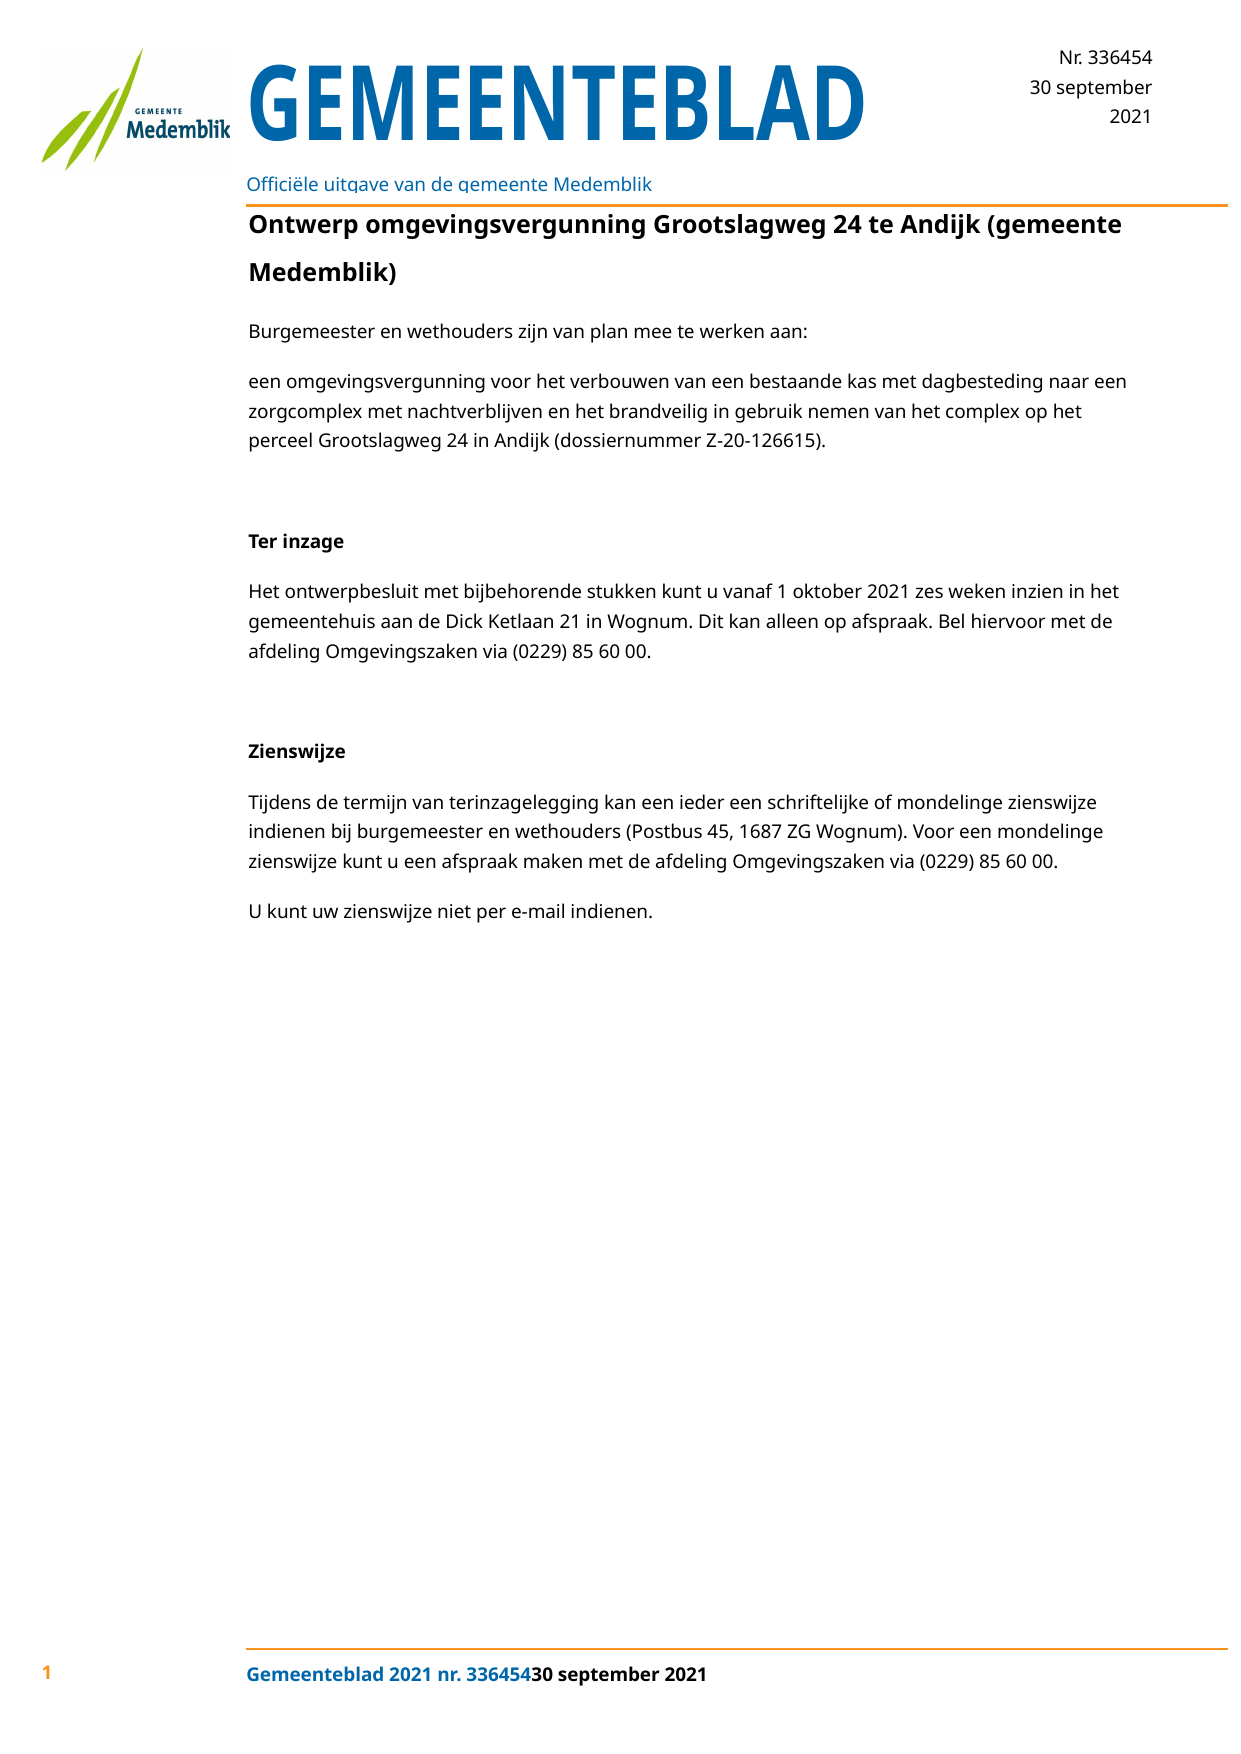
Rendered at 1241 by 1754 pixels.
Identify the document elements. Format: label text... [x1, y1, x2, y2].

text Het ontwerpbesluit met bijbehorende stukken kunt u vanaf 1 oktober 2021 zes weken inzien in het gemeentehuis aan de Dick Ketlaan 21 in Wognum. Dit kan alleen op afspraak. Bel hiervoor met de afdeling Omgevingszaken via (0229) 85 60 00. [248, 579, 1152, 664]
text een omgevingsvergunning voor het verbouwen van een bestaande kas met dagbesteding naar een zorgcomplex met nachtverblijven en het brandveilig in gebruik nemen van het complex op het perceel Grootslagweg 24 in Andijk (dossiernummer Z-20-126615). [248, 368, 1152, 453]
text Ter inzage [248, 528, 1152, 554]
text Tijdens de termijn van terinzagelegging kan een ieder een schriftelijke of mondelinge zienswijze indienen bij burgemeester en wethouders (Postbus 45, 1687 ZG Wognum). Voor een mondelinge zienswijze kunt u een afspraak maken met de afdeling Omgevingszaken via (0229) 85 60 00. [248, 789, 1152, 874]
picture [41, 47, 231, 172]
text U kunt uw zienswijze niet per e-mail indienen. [248, 899, 1152, 924]
text Ontwerp omgevingsvergunning Grootslagweg 24 te Andijk (gemeente Medemblik) [248, 207, 1152, 288]
text Zienswijze [248, 739, 1152, 764]
text Burgemeester en wethouders zijn van plan mee te werken aan: [248, 318, 1152, 344]
